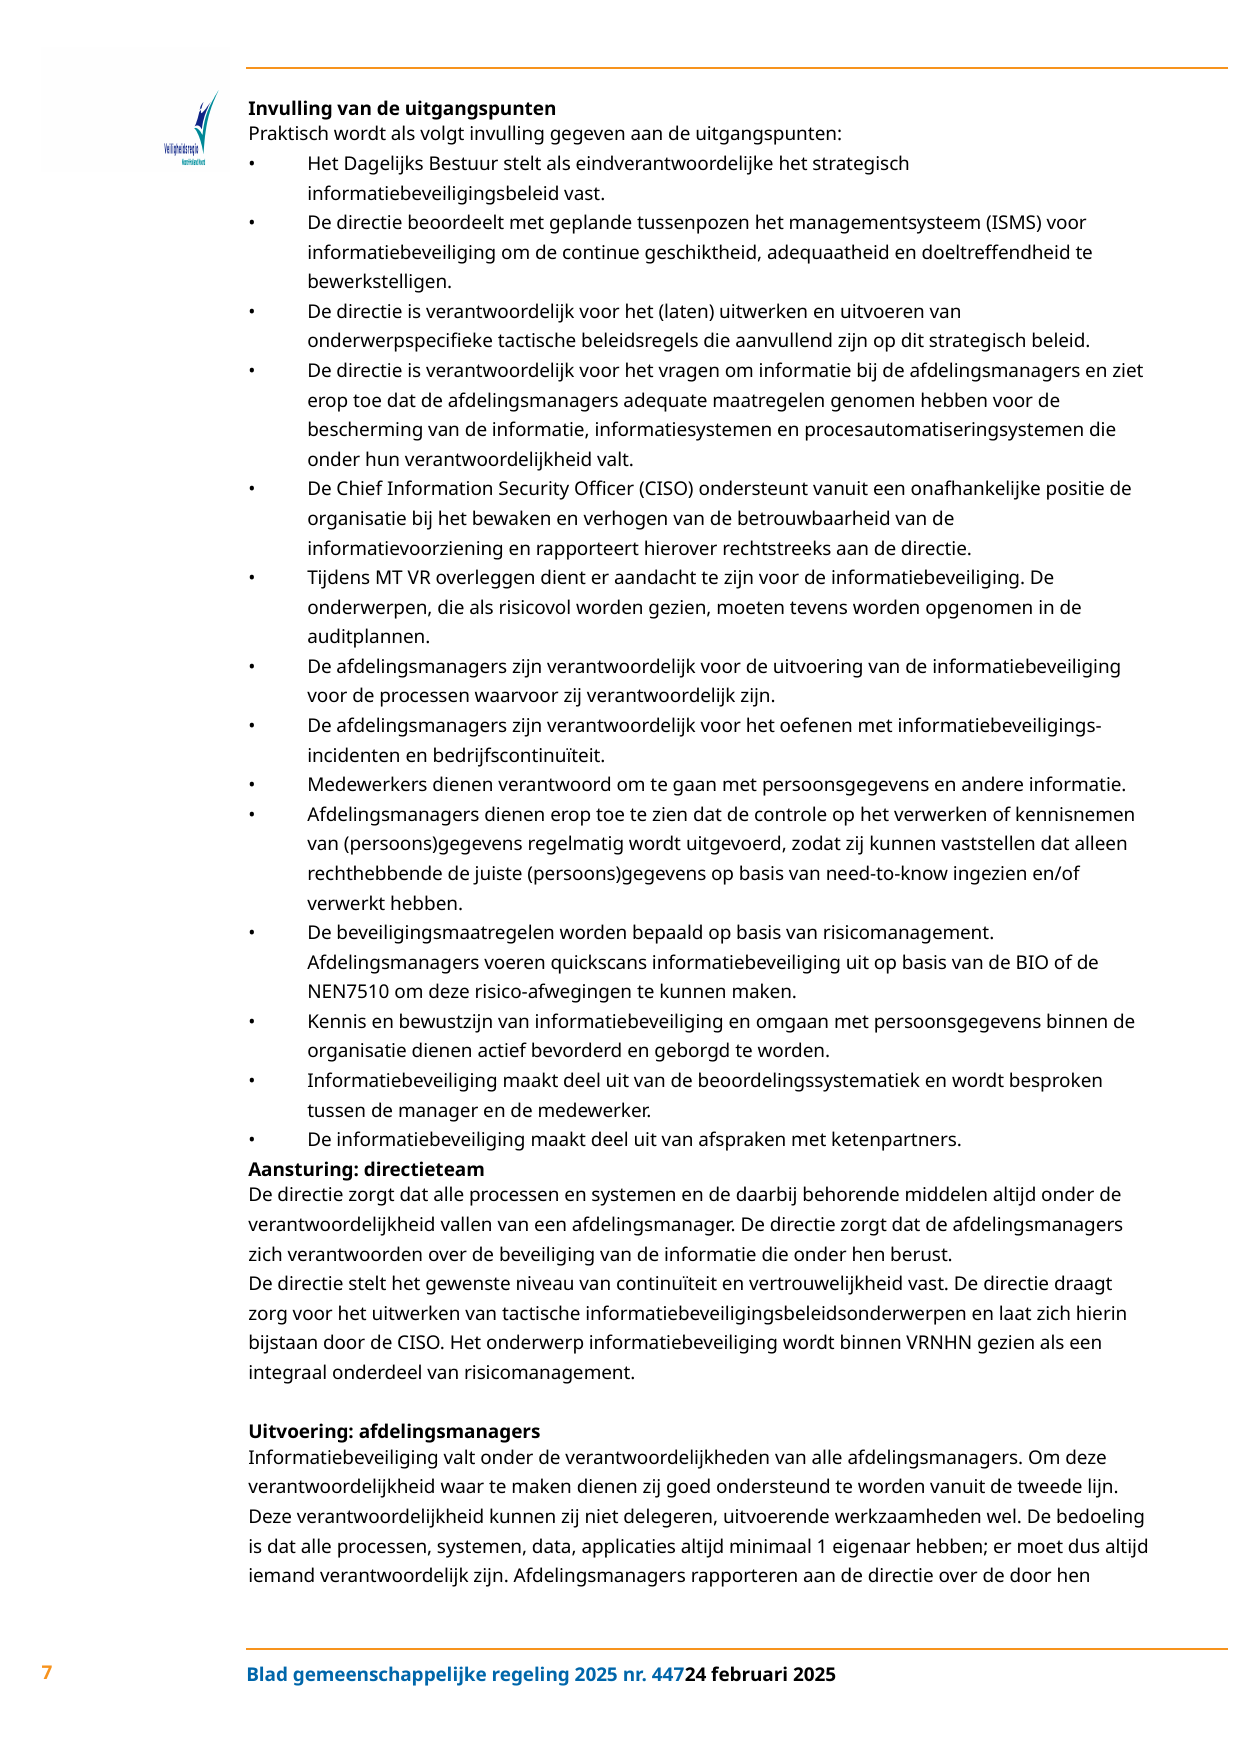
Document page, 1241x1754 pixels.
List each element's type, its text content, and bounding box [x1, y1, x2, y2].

list Kennis en bewustzijn van informatiebeveiliging en omgaan met persoonsgegevens binnen de organisatie dienen actief bevorderd en geborgd te worden. [248, 1008, 1152, 1063]
list Informatiebeveiliging maakt deel uit van de beoordelingssystematiek en wordt besproken tussen de manager en de medewerker. [248, 1067, 1152, 1122]
list Medewerkers dienen verantwoord om te gaan met persoonsgegevens en andere informatie. [248, 771, 1152, 797]
list De directie is verantwoordelijk voor het vragen om informatie bij de afdelingsmanagers en ziet erop toe dat de afdelingsmanagers adequate maatregelen genomen hebben voor de bescherming van de informatie, informatiesystemen en procesautomatiseringsystemen die onder hun verantwoordelijkheid valt. [248, 357, 1152, 472]
text Aansturing: directieteam [248, 1156, 1152, 1182]
list De beveiligingsmaatregelen worden bepaald op basis van risicomanagement. Afdelingsmanagers voeren quickscans informatiebeveiliging uit op basis van de BIO of de NEN7510 om deze risico-afwegingen te kunnen maken. [248, 919, 1152, 1004]
text De directie stelt het gewenste niveau van continuïteit en vertrouwelijkheid vast. De directie draagt zorg voor het uitwerken van tactische informatiebeveiligingsbeleidsonderwerpen en laat zich hierin bijstaan door de CISO. Het onderwerp informatiebeveiliging wordt binnen VRNHN gezien als een integraal onderdeel van risicomanagement. [248, 1270, 1152, 1385]
list De directie beoordeelt met geplande tussenpozen het managementsysteem (ISMS) voor informatiebeveiliging om de continue geschiktheid, adequaatheid en doeltreffendheid te bewerkstelligen. [248, 209, 1152, 294]
list Afdelingsmanagers dienen erop toe te zien dat de controle op het verwerken of kennisnemen van (persoons)gegevens regelmatig wordt uitgevoerd, zodat zij kunnen vaststellen dat alleen rechthebbende de juiste (persoons)gegevens op basis van need-to-know ingezien en/of verwerkt hebben. [248, 801, 1152, 915]
list De directie is verantwoordelijk voor het (laten) uitwerken en uitvoeren van onderwerpspecifieke tactische beleidsregels die aanvullend zijn op dit strategisch beleid. [248, 298, 1152, 353]
list De Chief Information Security Officer (CISO) ondersteunt vanuit een onafhankelijke positie de organisatie bij het bewaken en verhogen van de betrouwbaarheid van de informatievoorziening en rapporteert hierover rechtstreeks aan de directie. [248, 476, 1152, 560]
list Tijdens MT VR overleggen dient er aandacht te zijn voor de informatiebeveiliging. De onderwerpen, die als risicovol worden gezien, moeten tevens worden opgenomen in de auditplannen. [248, 564, 1152, 649]
list De informatiebeveiliging maakt deel uit van afspraken met ketenpartners. [248, 1126, 1152, 1152]
text Invulling van de uitgangspunten [248, 95, 1152, 121]
list De afdelingsmanagers zijn verantwoordelijk voor de uitvoering van de informatiebeveiliging voor de processen waarvoor zij verantwoordelijk zijn. [248, 653, 1152, 708]
text De directie zorgt dat alle processen en systemen en de daarbij behorende middelen altijd onder de verantwoordelijkheid vallen van een afdelingsmanager. De directie zorgt dat de afdelingsmanagers zich verantwoorden over de beveiliging van de informatie die onder hen berust. [248, 1182, 1152, 1267]
list Het Dagelijks Bestuur stelt als eindverantwoordelijke het strategisch informatiebeveiligingsbeleid vast. [248, 150, 1152, 205]
picture [41, 47, 231, 172]
text Praktisch wordt als volgt invulling gegeven aan de uitgangspunten: [248, 121, 1152, 146]
list De afdelingsmanagers zijn verantwoordelijk voor het oefenen met informatiebeveiligings-incidenten en bedrijfscontinuïteit. [248, 712, 1152, 767]
text Informatiebeveiliging valt onder de verantwoordelijkheden van alle afdelingsmanagers. Om deze verantwoordelijkheid waar te maken dienen zij goed ondersteund te worden vanuit de tweede lijn. Deze verantwoordelijkheid kunnen zij niet delegeren, uitvoerende werkzaamheden wel. De bedoeling is dat alle processen, systemen, data, applicaties altijd minimaal 1 eigenaar hebben; er moet dus altijd iemand verantwoordelijk zijn. Afdelingsmanagers rapporteren aan de directie over de door hen [248, 1444, 1152, 1588]
text Uitvoering: afdelingsmanagers [248, 1418, 1152, 1444]
